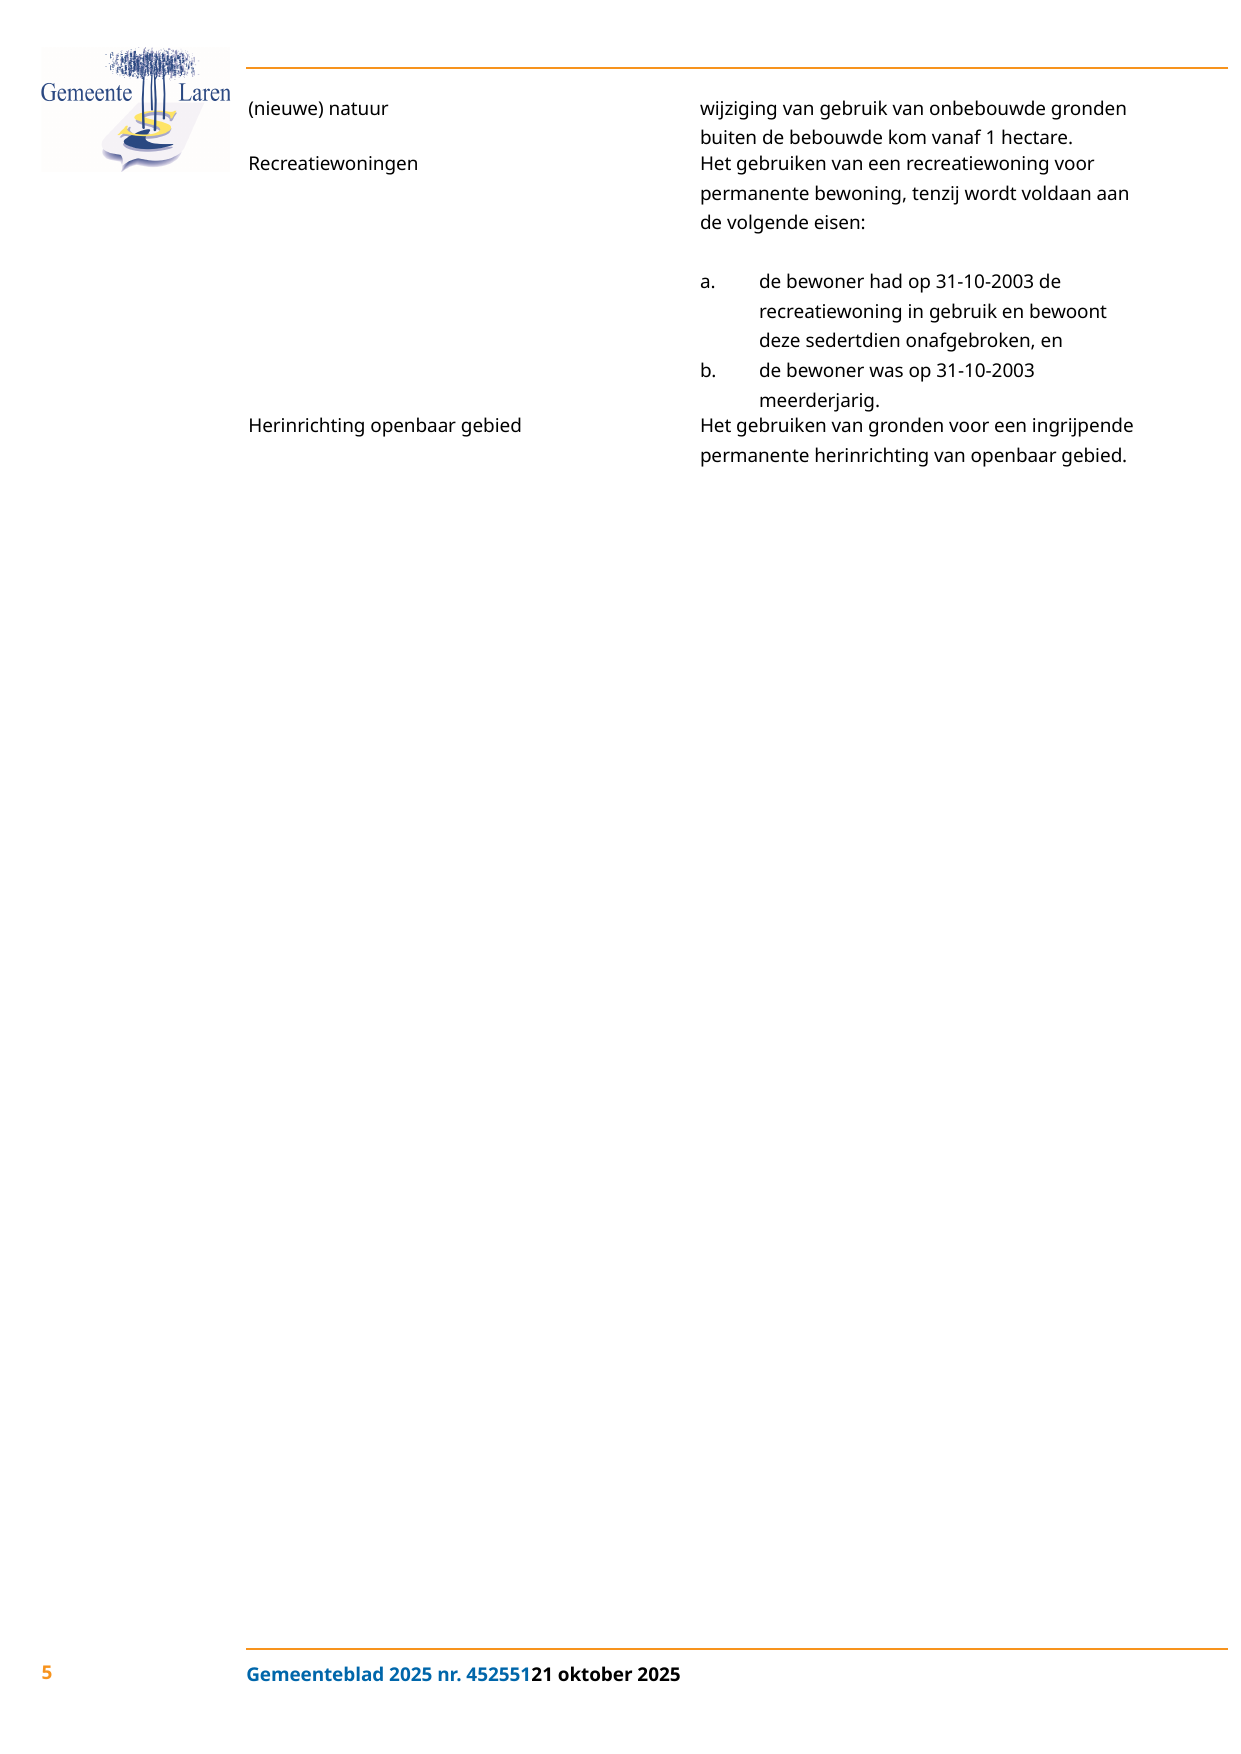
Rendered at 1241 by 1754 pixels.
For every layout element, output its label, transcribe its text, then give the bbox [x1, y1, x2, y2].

table_cell Het gebruiken van een recreatiewoning voor permanente bewoning, tenzij wordt voldaan aan de volgende eisen: de bewoner had op 31-10-2003 de recreatiewoning in gebruik en bewoont deze sedertdien onafgebroken, en de bewoner was op 31-10-2003 meerderjarig. [700, 150, 1152, 412]
table_cell Het gebruiken van gronden voor een ingrijpende permanente herinrichting van openbaar gebied. [700, 413, 1152, 468]
table_cell (nieuwe) natuur [248, 95, 700, 150]
table_cell wijziging van gebruik van onbebouwde gronden buiten de bebouwde kom vanaf 1 hectare. [700, 95, 1152, 150]
table_cell Recreatiewoningen [248, 150, 700, 412]
picture [41, 47, 231, 172]
table_cell Herinrichting openbaar gebied [248, 413, 700, 468]
